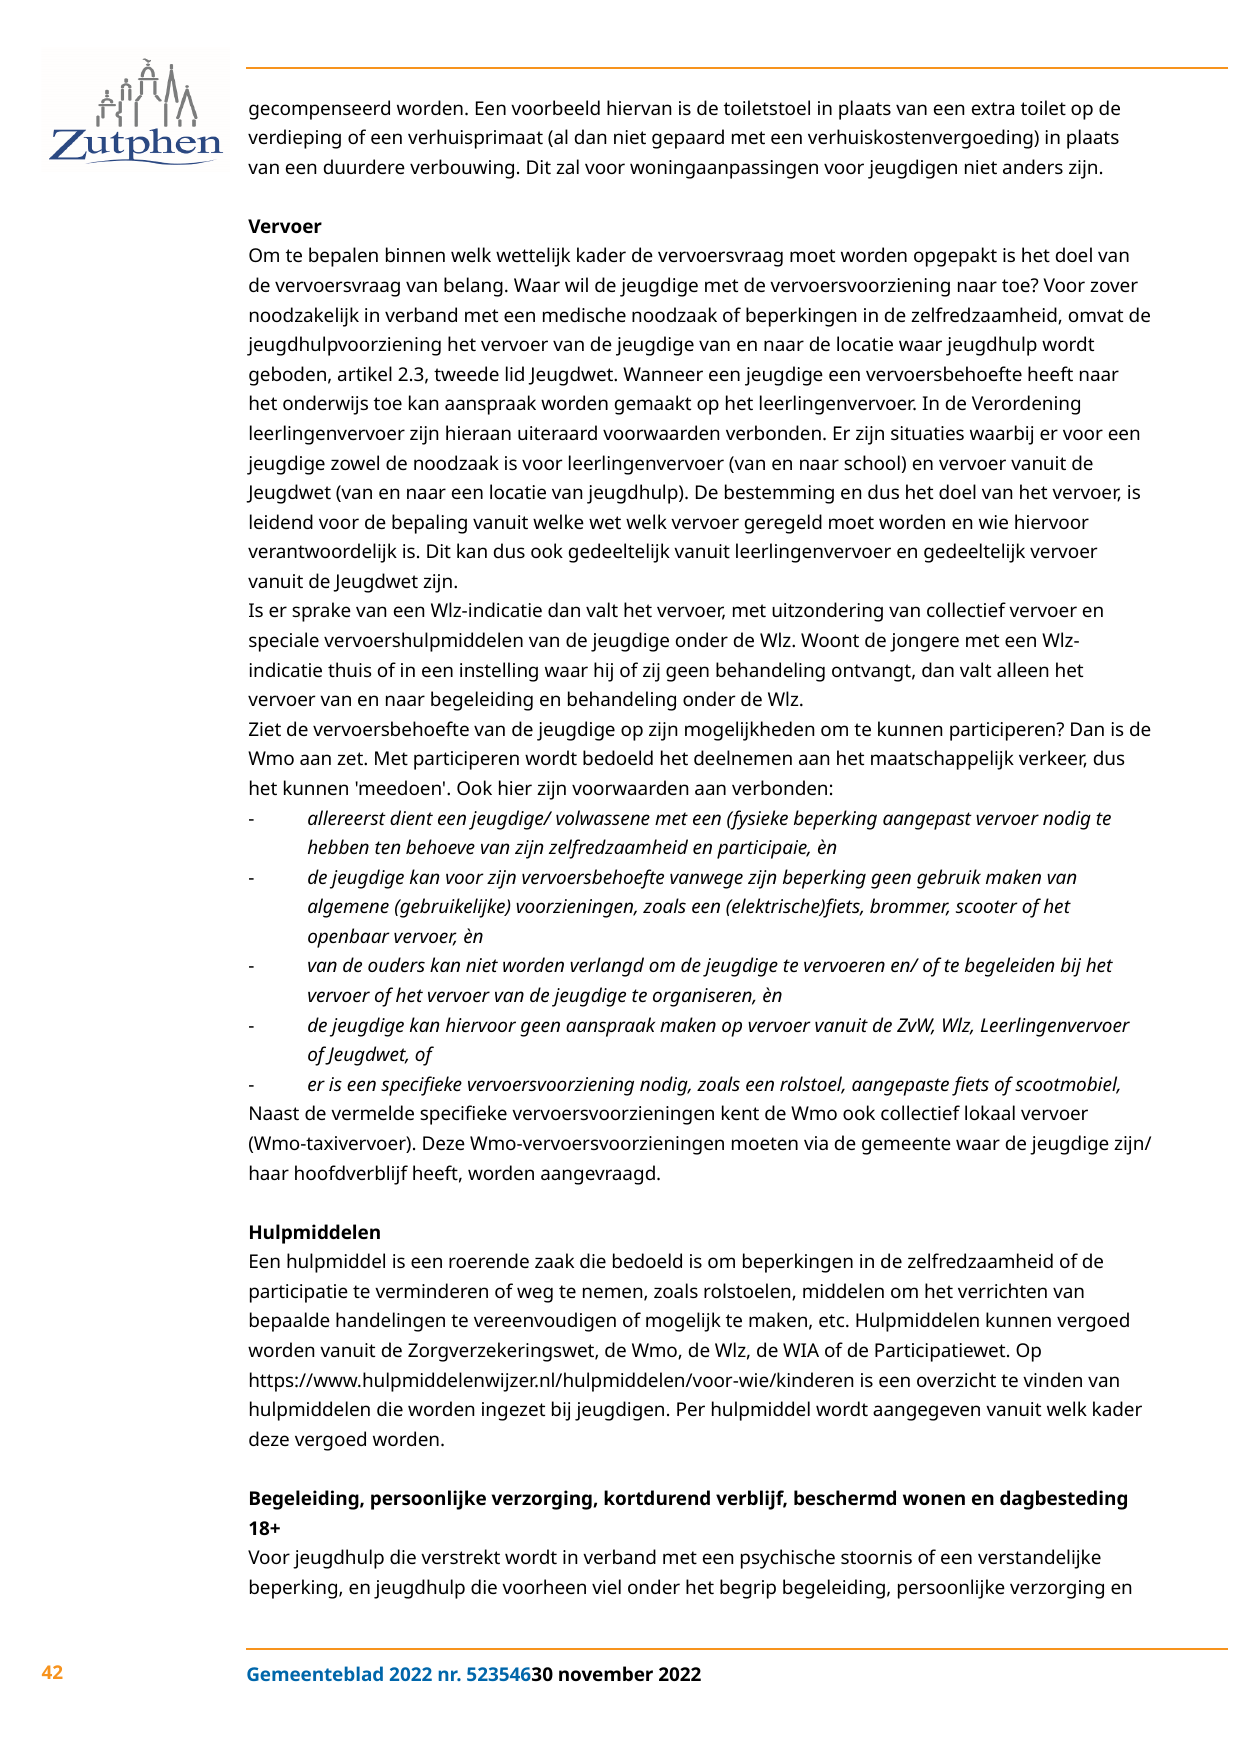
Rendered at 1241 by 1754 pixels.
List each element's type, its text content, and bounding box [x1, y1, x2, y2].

text Begeleiding, persoonlijke verzorging, kortdurend verblijf, beschermd wonen en dagbesteding 18+ [248, 1485, 1152, 1541]
text Hulpmiddelen [248, 1219, 1152, 1245]
text Vervoer [248, 213, 1152, 239]
list de jeugdige kan hiervoor geen aanspraak maken op vervoer vanuit de ZvW, Wlz, Leerlingenvervoer of Jeugdwet, of [248, 1012, 1152, 1067]
text gecompenseerd worden. Een voorbeeld hiervan is de toiletstoel in plaats van een extra toilet op de verdieping of een verhuisprimaat (al dan niet gepaard met een verhuiskostenvergoeding) in plaats van een duurdere verbouwing. Dit zal voor woningaanpassingen voor jeugdigen niet anders zijn. [248, 95, 1152, 180]
text Naast de vermelde specifieke vervoersvoorzieningen kent de Wmo ook collectief lokaal vervoer (Wmo-taxivervoer). Deze Wmo-vervoersvoorzieningen moeten via de gemeente waar de jeugdige zijn/ haar hoofdverblijf heeft, worden aangevraagd. [248, 1101, 1152, 1186]
text Een hulpmiddel is een roerende zaak die bedoeld is om beperkingen in de zelfredzaamheid of de participatie te verminderen of weg te nemen, zoals rolstoelen, middelen om het verrichten van bepaalde handelingen te vereenvoudigen of mogelijk te maken, etc. Hulpmiddelen kunnen vergoed worden vanuit de Zorgverzekeringswet, de Wmo, de Wlz, de WIA of de Participatiewet. Op https://www.hulpmiddelenwijzer.nl/hulpmiddelen/voor-wie/kinderen is een overzicht te vinden van hulpmiddelen die worden ingezet bij jeugdigen. Per hulpmiddel wordt aangegeven vanuit welk kader deze vergoed worden. [248, 1248, 1152, 1452]
text Is er sprake van een Wlz-indicatie dan valt het vervoer, met uitzondering van collectief vervoer en speciale vervoershulpmiddelen van de jeugdige onder de Wlz. Woont de jongere met een Wlz-indicatie thuis of in een instelling waar hij of zij geen behandeling ontvangt, dan valt alleen het vervoer van en naar begeleiding en behandeling onder de Wlz. [248, 598, 1152, 712]
list allereerst dient een jeugdige/ volwassene met een (fysieke beperking aangepast vervoer nodig te hebben ten behoeve van zijn zelfredzaamheid en participaie, èn [248, 805, 1152, 860]
list de jeugdige kan voor zijn vervoersbehoefte vanwege zijn beperking geen gebruik maken van algemene (gebruikelijke) voorzieningen, zoals een (elektrische)fiets, brommer, scooter of het openbaar vervoer, èn [248, 864, 1152, 949]
picture [41, 47, 231, 172]
text Ziet de vervoersbehoefte van de jeugdige op zijn mogelijkheden om te kunnen participeren? Dan is de Wmo aan zet. Met participeren wordt bedoeld het deelnemen aan het maatschappelijk verkeer, dus het kunnen 'meedoen'. Ook hier zijn voorwaarden aan verbonden: [248, 716, 1152, 801]
text Voor jeugdhulp die verstrekt wordt in verband met een psychische stoornis of een verstandelijke beperking, en jeugdhulp die voorheen viel onder het begrip begeleiding, persoonlijke verzorging en [248, 1544, 1152, 1600]
text Om te bepalen binnen welk wettelijk kader de vervoersvraag moet worden opgepakt is het doel van de vervoersvraag van belang. Waar wil de jeugdige met de vervoersvoorziening naar toe? Voor zover noodzakelijk in verband met een medische noodzaak of beperkingen in de zelfredzaamheid, omvat de jeugdhulpvoorziening het vervoer van de jeugdige van en naar de locatie waar jeugdhulp wordt geboden, artikel 2.3, tweede lid Jeugdwet. Wanneer een jeugdige een vervoersbehoefte heeft naar het onderwijs toe kan aanspraak worden gemaakt op het leerlingenvervoer. In de Verordening leerlingenvervoer zijn hieraan uiteraard voorwaarden verbonden. Er zijn situaties waarbij er voor een jeugdige zowel de noodzaak is voor leerlingenvervoer (van en naar school) en vervoer vanuit de Jeugdwet (van en naar een locatie van jeugdhulp). De bestemming en dus het doel van het vervoer, is leidend voor de bepaling vanuit welke wet welk vervoer geregeld moet worden en wie hiervoor verantwoordelijk is. Dit kan dus ook gedeeltelijk vanuit leerlingenvervoer en gedeeltelijk vervoer vanuit de Jeugdwet zijn. [248, 243, 1152, 594]
list er is een specifieke vervoersvoorziening nodig, zoals een rolstoel, aangepaste fiets of scootmobiel, [248, 1071, 1152, 1097]
list van de ouders kan niet worden verlangd om de jeugdige te vervoeren en/ of te begeleiden bij het vervoer of het vervoer van de jeugdige te organiseren, èn [248, 953, 1152, 1008]
